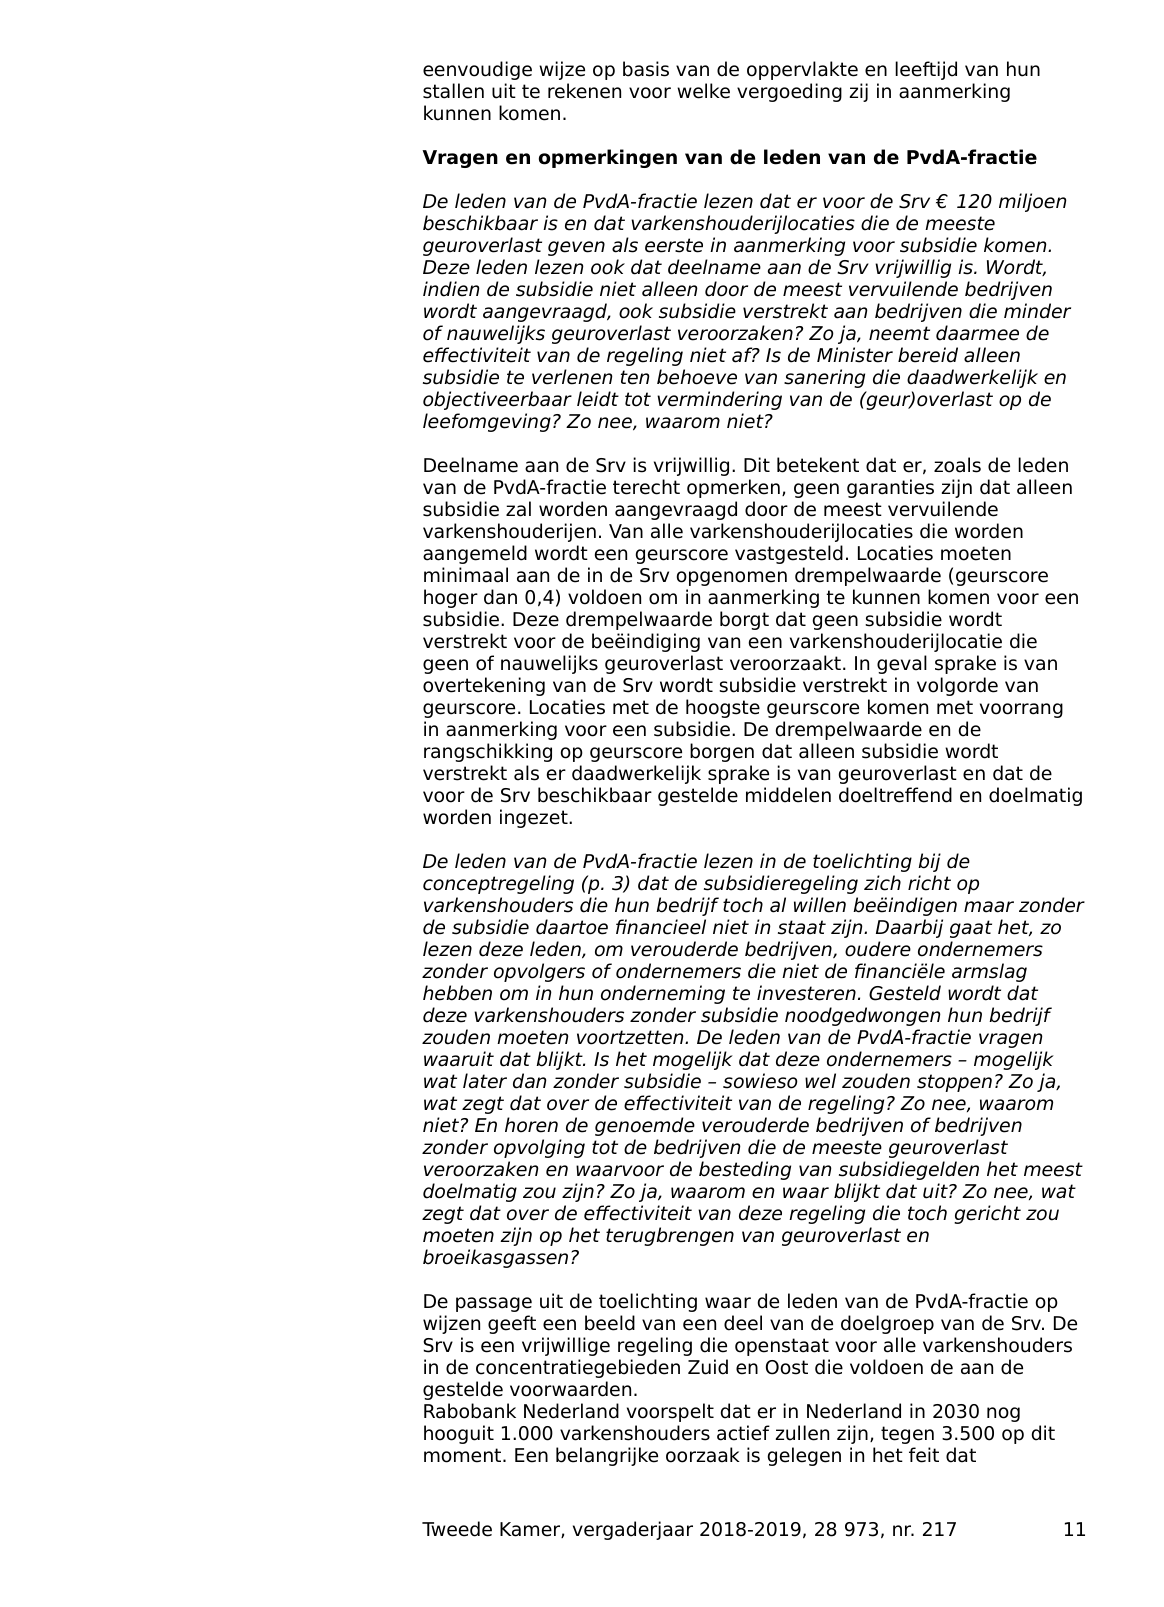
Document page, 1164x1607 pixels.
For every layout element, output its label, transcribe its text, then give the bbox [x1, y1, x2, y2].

subtitle Vragen en opmerkingen van de leden van de PvdA-fractie [422, 147, 1087, 169]
text De leden van de PvdA-fractie lezen dat er voor de Srv € 120 miljoen beschikbaar is en dat varkenshouderijlocaties die de meeste geuroverlast geven als eerste in aanmerking voor subsidie komen. Deze leden lezen ook dat deelname aan de Srv vrijwillig is. Wordt, indien de subsidie niet alleen door de meest vervuilende bedrijven wordt aangevraagd, ook subsidie verstrekt aan bedrijven die minder of nauwelijks geuroverlast veroorzaken? Zo ja, neemt daarmee de effectiviteit van de regeling niet af? Is de Minister bereid alleen subsidie te verlenen ten behoeve van sanering die daadwerkelijk en objectiveerbaar leidt tot vermindering van de (geur)overlast op de leefomgeving? Zo nee, waarom niet? [422, 191, 1087, 433]
text eenvoudige wijze op basis van de oppervlakte en leeftijd van hun stallen uit te rekenen voor welke vergoeding zij in aanmerking kunnen komen. [422, 59, 1087, 125]
text De leden van de PvdA-fractie lezen in de toelichting bij de conceptregeling (p. 3) dat de subsidieregeling zich richt op varkenshouders die hun bedrijf toch al willen beëindigen maar zonder de subsidie daartoe financieel niet in staat zijn. Daarbij gaat het, zo lezen deze leden, om verouderde bedrijven, oudere ondernemers zonder opvolgers of ondernemers die niet de financiële armslag hebben om in hun onderneming te investeren. Gesteld wordt dat deze varkenshouders zonder subsidie noodgedwongen hun bedrijf zouden moeten voortzetten. De leden van de PvdA-fractie vragen waaruit dat blijkt. Is het mogelijk dat deze ondernemers – mogelijk wat later dan zonder subsidie – sowieso wel zouden stoppen? Zo ja, wat zegt dat over de effectiviteit van de regeling? Zo nee, waarom niet? En horen de genoemde verouderde bedrijven of bedrijven zonder opvolging tot de bedrijven die de meeste geuroverlast veroorzaken en waarvoor de besteding van subsidiegelden het meest doelmatig zou zijn? Zo ja, waarom en waar blijkt dat uit? Zo nee, wat zegt dat over de effectiviteit van deze regeling die toch gericht zou moeten zijn op het terugbrengen van geuroverlast en broeikasgassen? [422, 851, 1087, 1269]
text Rabobank Nederland voorspelt dat er in Nederland in 2030 nog hooguit 1.000 varkenshouders actief zullen zijn, tegen 3.500 op dit moment. Een belangrijke oorzaak is gelegen in het feit dat [422, 1401, 1087, 1467]
text De passage uit de toelichting waar de leden van de PvdA-fractie op wijzen geeft een beeld van een deel van de doelgroep van de Srv. De Srv is een vrijwillige regeling die openstaat voor alle varkenshouders in de concentratiegebieden Zuid en Oost die voldoen de aan de gestelde voorwaarden. [422, 1291, 1087, 1401]
text Deelname aan de Srv is vrijwillig. Dit betekent dat er, zoals de leden van de PvdA-fractie terecht opmerken, geen garanties zijn dat alleen subsidie zal worden aangevraagd door de meest vervuilende varkenshouderijen. Van alle varkenshouderijlocaties die worden aangemeld wordt een geurscore vastgesteld. Locaties moeten minimaal aan de in de Srv opgenomen drempelwaarde (geurscore hoger dan 0,4) voldoen om in aanmerking te kunnen komen voor een subsidie. Deze drempelwaarde borgt dat geen subsidie wordt verstrekt voor de beëindiging van een varkenshouderijlocatie die geen of nauwelijks geuroverlast veroorzaakt. In geval sprake is van overtekening van de Srv wordt subsidie verstrekt in volgorde van geurscore. Locaties met de hoogste geurscore komen met voorrang in aanmerking voor een subsidie. De drempelwaarde en de rangschikking op geurscore borgen dat alleen subsidie wordt verstrekt als er daadwerkelijk sprake is van geuroverlast en dat de voor de Srv beschikbaar gestelde middelen doeltreffend en doelmatig worden ingezet. [422, 455, 1087, 829]
